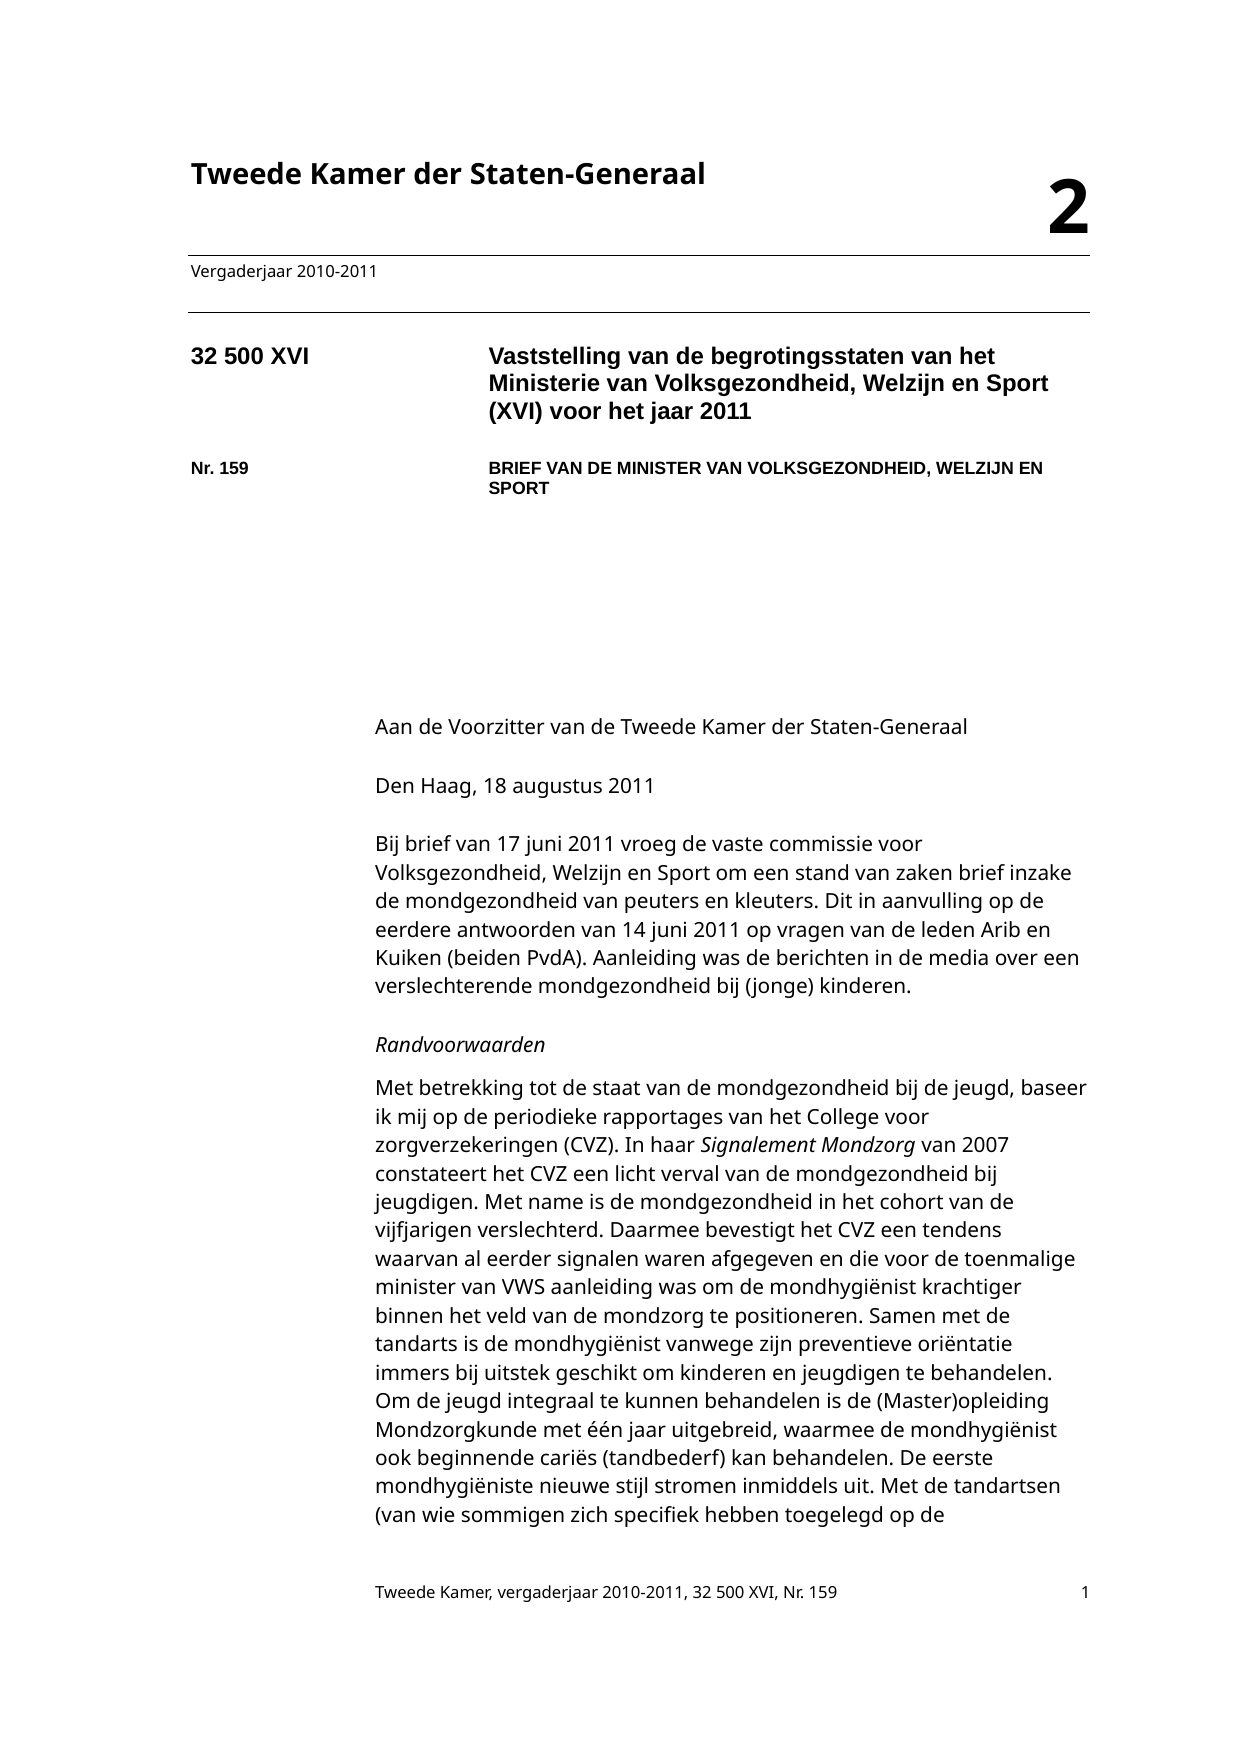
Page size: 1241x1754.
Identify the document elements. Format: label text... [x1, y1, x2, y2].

text Bij brief van 17 juni 2011 vroeg de vaste commissie voor Volksgezondheid, Welzijn en Sport om een stand van zaken brief inzake de mondgezondheid van peuters en kleuters. Dit in aanvulling op de eerdere antwoorden van 14 juni 2011 op vragen van de leden Arib en Kuiken (beiden PvdA). Aanleiding was de berichten in de media over een verslechterende mondgezondheid bij (jonge) kinderen. [375, 829, 1090, 1000]
text Den Haag, 18 augustus 2011 [375, 771, 1090, 799]
text Met betrekking tot de staat van de mondgezondheid bij de jeugd, baseer ik mij op de periodieke rapportages van het College voor zorgverzekeringen (CVZ). In haar Signalement Mondzorg van 2007 constateert het CVZ een licht verval van de mondgezondheid bij jeugdigen. Met name is de mondgezondheid in het cohort van de vijfjarigen verslechterd. Daarmee bevestigt het CVZ een tendens waarvan al eerder signalen waren afgegeven en die voor de toenmalige minister van VWS aanleiding was om de mondhygiënist krachtiger binnen het veld van de mondzorg te positioneren. Samen met de tandarts is de mondhygiënist vanwege zijn preventieve oriëntatie immers bij uitstek geschikt om kinderen en jeugdigen te behandelen. Om de jeugd integraal te kunnen behandelen is de (Master)opleiding Mondzorgkunde met één jaar uitgebreid, waarmee de mondhygiënist ook beginnende cariës (tandbederf) kan behandelen. De eerste mondhygiëniste nieuwe stijl stromen inmiddels uit. Met de tandartsen (van wie sommigen zich specifiek hebben toegelegd op de [375, 1073, 1090, 1528]
text Aan de Voorzitter van de Tweede Kamer der Staten-Generaal [375, 712, 1090, 741]
table_cell [188, 313, 485, 339]
table_header 2 [910, 150, 1090, 255]
text Randvoorwaarden [375, 1030, 1090, 1058]
table_cell 32 500 XVI [188, 339, 485, 454]
table_cell Nr. 159 [188, 455, 485, 594]
table_cell BRIEF VAN DE MINISTER VAN VOLKSGEZONDHEID, WELZIJN EN SPORT [485, 455, 1090, 594]
table_cell Vergaderjaar 2010-2011 [188, 256, 485, 312]
table_cell [485, 256, 1090, 312]
table_cell Vaststelling van de begrotingsstaten van het Ministerie van Volksgezondheid, Welzijn en Sport (XVI) voor het jaar 2011 [485, 339, 1090, 454]
table_header Tweede Kamer der Staten-Generaal [188, 150, 909, 255]
table_cell [485, 313, 1090, 339]
